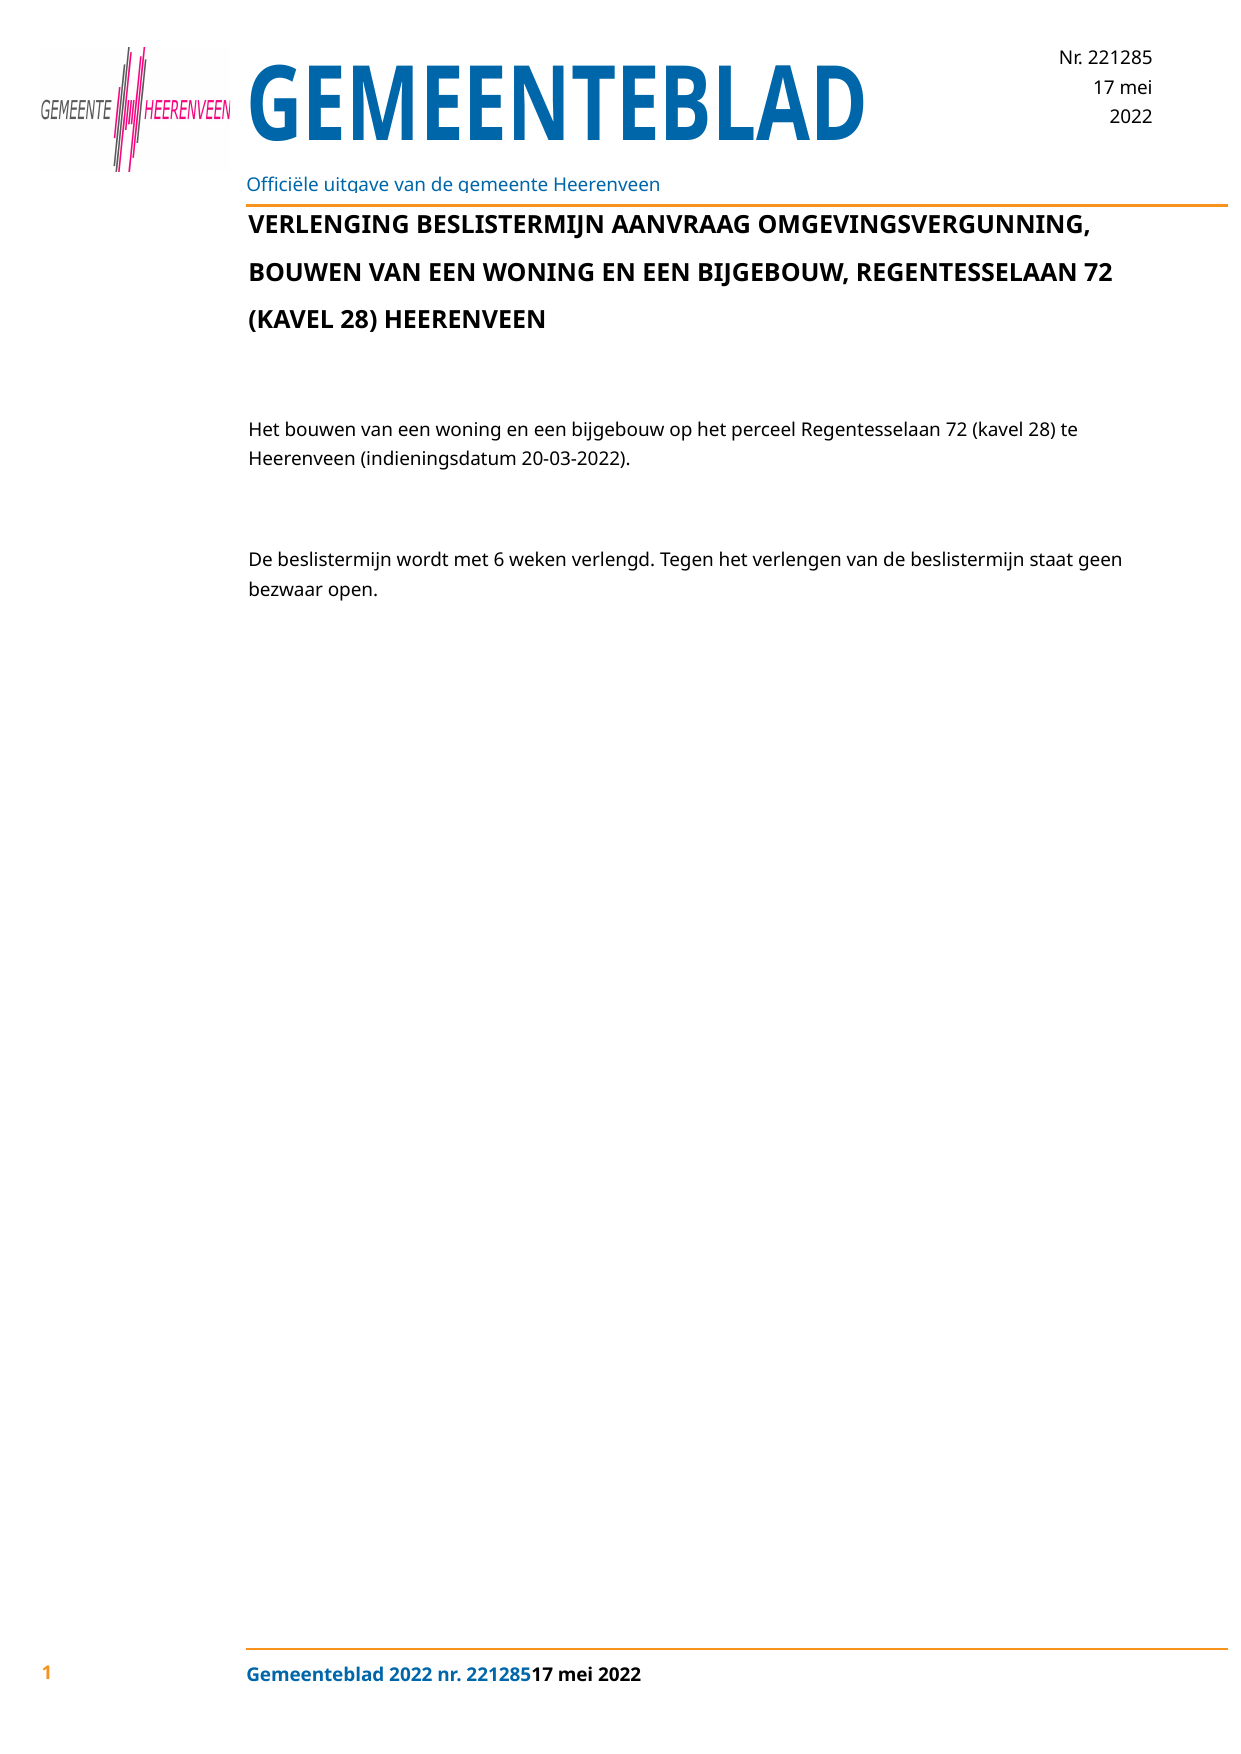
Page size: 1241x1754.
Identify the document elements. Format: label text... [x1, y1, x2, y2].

text VERLENGING BESLISTERMIJN AANVRAAG OMGEVINGSVERGUNNING, BOUWEN VAN EEN WONING EN EEN BIJGEBOUW, REGENTESSELAAN 72 (KAVEL 28) HEERENVEEN [248, 207, 1152, 336]
text De beslistermijn wordt met 6 weken verlengd. Tegen het verlengen van de beslistermijn staat geen bezwaar open. [248, 546, 1152, 602]
picture [41, 47, 231, 172]
text Het bouwen van een woning en een bijgebouw op het perceel Regentesselaan 72 (kavel 28) te Heerenveen (indieningsdatum 20-03-2022). [248, 416, 1152, 471]
